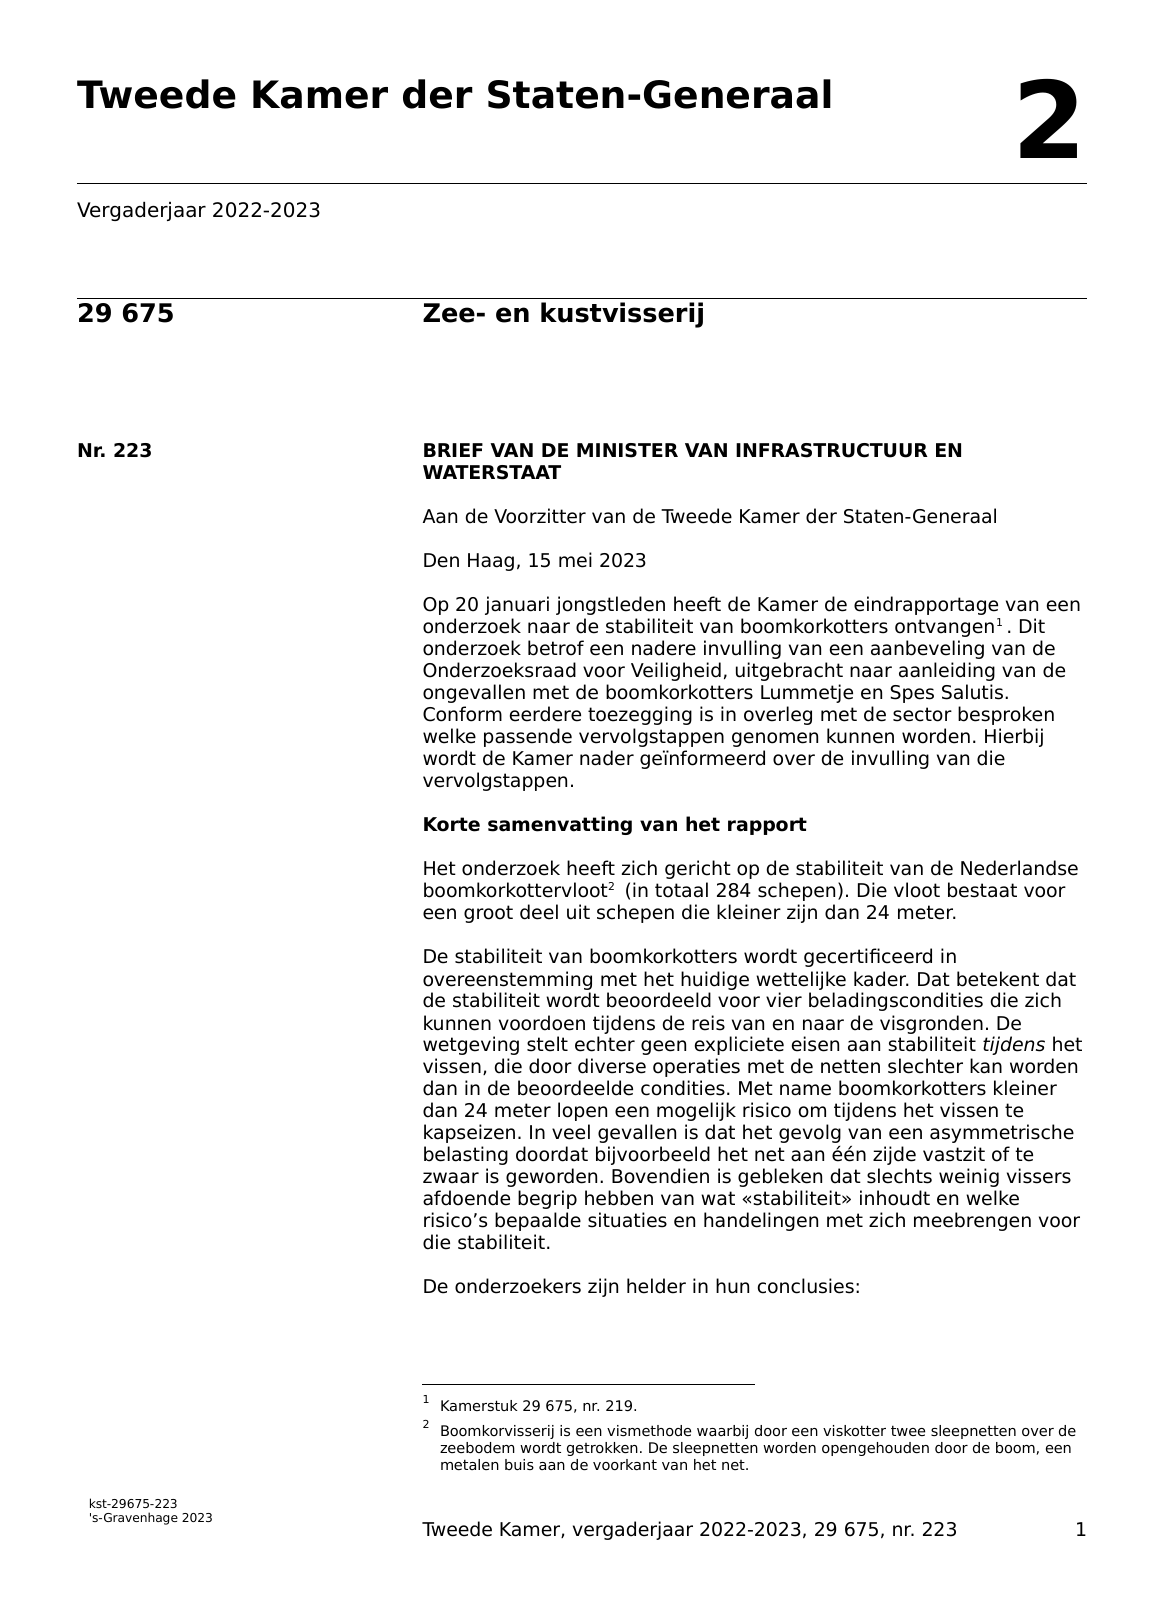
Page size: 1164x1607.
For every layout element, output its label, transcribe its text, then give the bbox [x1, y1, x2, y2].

subtitle Nr. 223 BRIEF VAN DE MINISTER VAN INFRASTRUCTUUR EN WATERSTAAT [77, 440, 1087, 484]
table_header Tweede Kamer der Staten-Generaal [77, 59, 886, 183]
text Kamerstuk 29 675, nr. 219. [422, 1393, 1087, 1416]
table_cell Vergaderjaar 2022-2023 [77, 184, 1087, 298]
text kst-29675-223 [88, 1497, 323, 1511]
text De stabiliteit van boomkorkotters wordt gecertificeerd in overeenstemming met het huidige wettelijke kader. Dat betekent dat de stabiliteit wordt beoordeeld voor vier beladingscondities die zich kunnen voordoen tijdens de reis van en naar de visgronden. De wetgeving stelt echter geen expliciete eisen aan stabiliteit tijdens het vissen, die door diverse operaties met de netten slechter kan worden dan in de beoordeelde condities. Met name boomkorkotters kleiner dan 24 meter lopen een mogelijk risico om tijdens het vissen te kapseizen. In veel gevallen is dat het gevolg van een asymmetrische belasting doordat bijvoorbeeld het net aan één zijde vastzit of te zwaar is geworden. Bovendien is gebleken dat slechts weinig vissers afdoende begrip hebben van wat «stabiliteit» inhoudt en welke risico’s bepaalde situaties en handelingen met zich meebrengen voor die stabiliteit. [422, 946, 1087, 1254]
text De onderzoekers zijn helder in hun conclusies: [422, 1276, 1087, 1298]
text Het onderzoek heeft zich gericht op de stabiliteit van de Nederlandse boomkorkottervloot (in totaal 284 schepen). Die vloot bestaat voor een groot deel uit schepen die kleiner zijn dan 24 meter. [422, 858, 1087, 924]
subtitle 29 675 Zee- en kustvisserij [77, 299, 1087, 329]
subtitle Korte samenvatting van het rapport [422, 814, 1087, 836]
text Boomkorvisserij is een vismethode waarbij door een viskotter twee sleepnetten over de zeebodem wordt getrokken. De sleepnetten worden opengehouden door de boom, een metalen buis aan de voorkant van het net. [422, 1418, 1087, 1474]
text 's-Gravenhage 2023 [88, 1511, 323, 1525]
text Den Haag, 15 mei 2023 [422, 550, 1087, 572]
text Aan de Voorzitter van de Tweede Kamer der Staten-Generaal [422, 506, 1087, 528]
table_header 2 [886, 59, 1087, 183]
text Op 20 januari jongstleden heeft de Kamer de eindrapportage van een onderzoek naar de stabiliteit van boomkorkotters ontvangen. Dit onderzoek betrof een nadere invulling van een aanbeveling van de Onderzoeksraad voor Veiligheid, uitgebracht naar aanleiding van de ongevallen met de boomkorkotters Lummetje en Spes Salutis. Conform eerdere toezegging is in overleg met de sector besproken welke passende vervolgstappen genomen kunnen worden. Hierbij wordt de Kamer nader geïnformeerd over de invulling van die vervolgstappen. [422, 594, 1087, 792]
